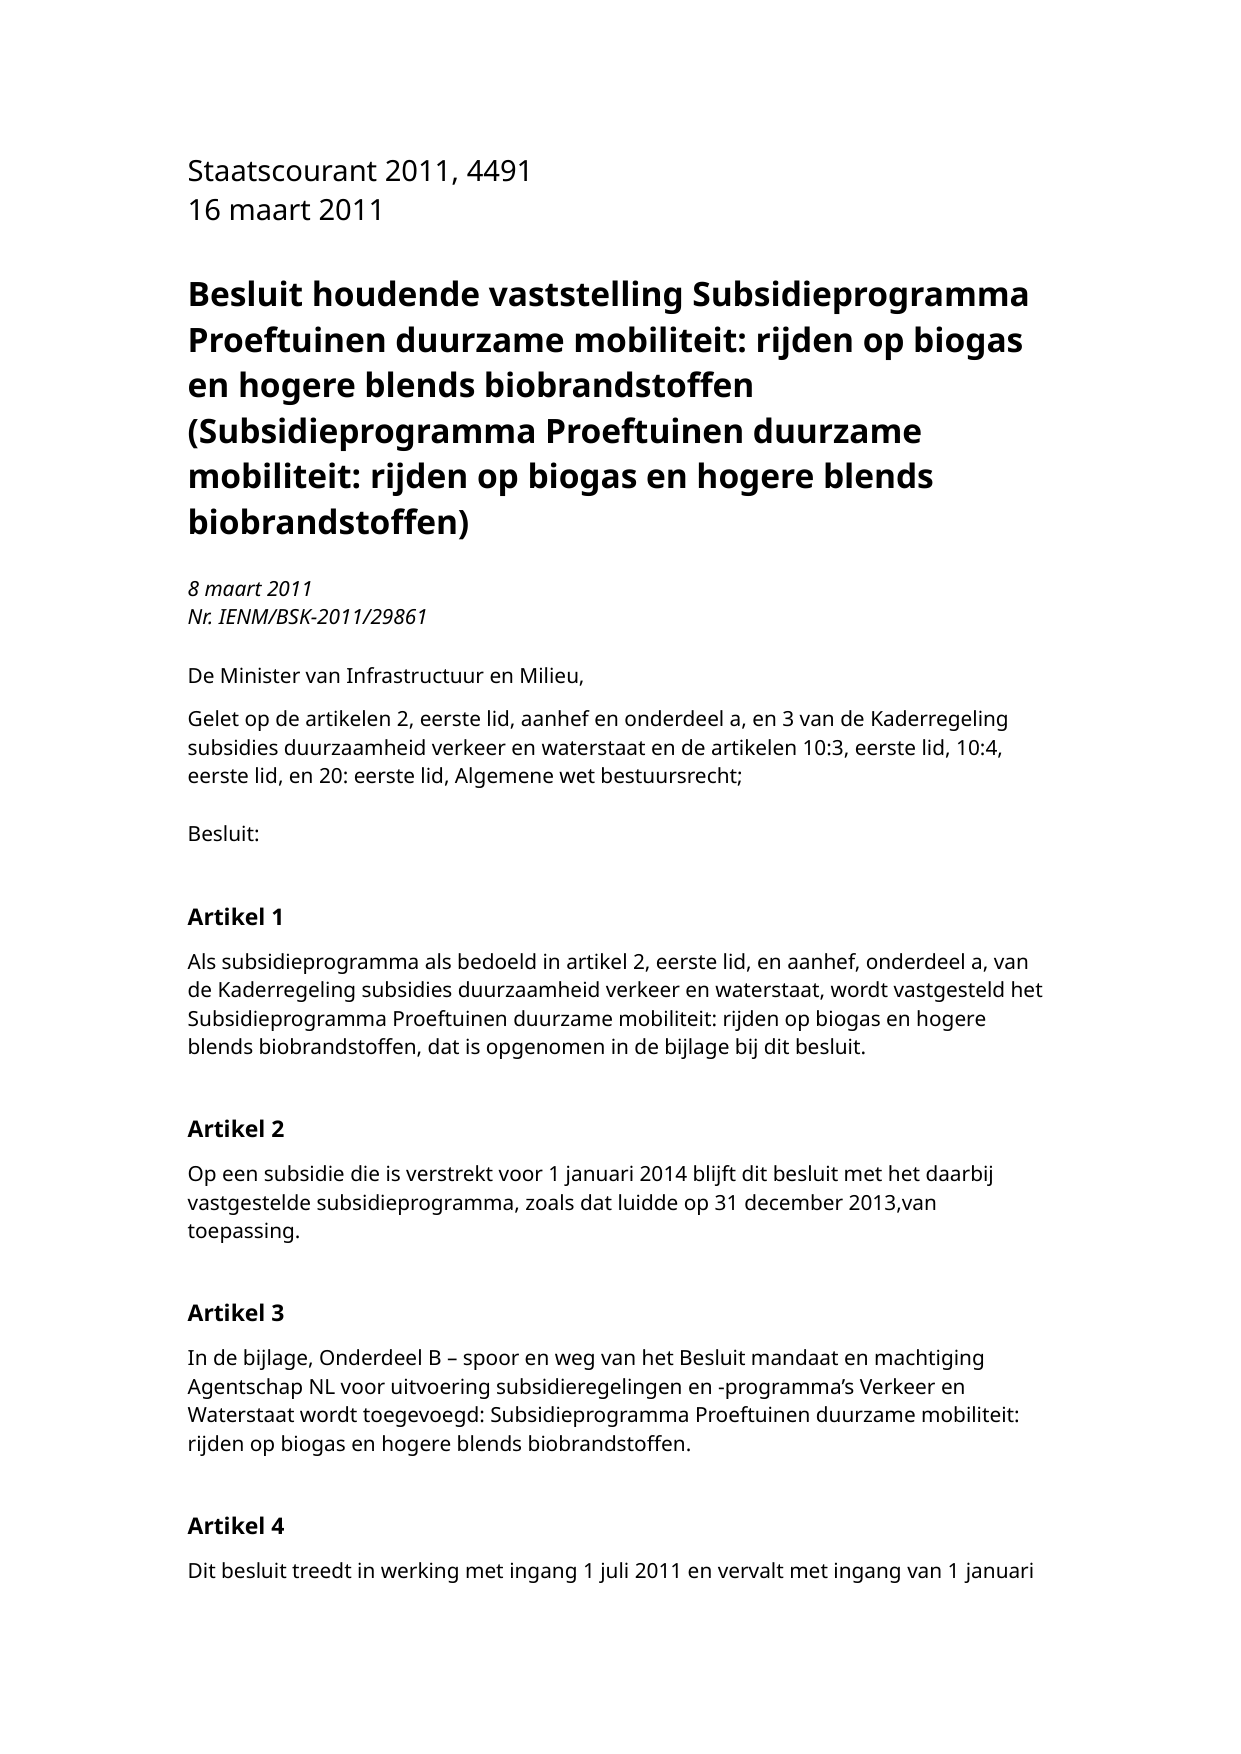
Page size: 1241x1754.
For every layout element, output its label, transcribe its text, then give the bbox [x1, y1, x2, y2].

text 16 maart 2011 [187, 190, 1053, 229]
text Nr. IENM/BSK-2011/29861 [187, 602, 1053, 631]
text In de bijlage, Onderdeel B – spoor en weg van het Besluit mandaat en machtiging Agentschap NL voor uitvoering subsidieregelingen en -programma’s Verkeer en Waterstaat wordt toegevoegd: Subsidieprogramma Proeftuinen duurzame mobiliteit: rijden op biogas en hogere blends biobrandstoffen. [187, 1343, 1053, 1457]
text De Minister van Infrastructuur en Milieu, [187, 661, 1053, 689]
subtitle Artikel 2 [187, 1113, 1053, 1144]
text Besluit: [187, 819, 1053, 848]
subtitle Artikel 4 [187, 1509, 1053, 1541]
text Staatscourant 2011, 4491 [187, 150, 1053, 190]
subtitle Artikel 3 [187, 1297, 1053, 1328]
text Dit besluit treedt in werking met ingang 1 juli 2011 en vervalt met ingang van 1 januari [187, 1556, 1053, 1584]
text Gelet op de artikelen 2, eerste lid, aanhef en onderdeel a, en 3 van de Kaderregeling subsidies duurzaamheid verkeer en waterstaat en de artikelen 10:3, eerste lid, 10:4, eerste lid, en 20: eerste lid, Algemene wet bestuursrecht; [187, 704, 1053, 789]
subtitle Besluit houdende vaststelling Subsidieprogramma Proeftuinen duurzame mobiliteit: rijden op biogas en hogere blends biobrandstoffen (Subsidieprogramma Proeftuinen duurzame mobiliteit: rijden op biogas en hogere blends biobrandstoffen) [187, 271, 1053, 544]
text Op een subsidie die is verstrekt voor 1 januari 2014 blijft dit besluit met het daarbij vastgestelde subsidieprogramma, zoals dat luidde op 31 december 2013,van toepassing. [187, 1159, 1053, 1244]
subtitle Artikel 1 [187, 901, 1053, 932]
text Als subsidieprogramma als bedoeld in artikel 2, eerste lid, en aanhef, onderdeel a, van de Kaderregeling subsidies duurzaamheid verkeer en waterstaat, wordt vastgesteld het Subsidieprogramma Proeftuinen duurzame mobiliteit: rijden op biogas en hogere blends biobrandstoffen, dat is opgenomen in de bijlage bij dit besluit. [187, 947, 1053, 1061]
text 8 maart 2011 [187, 574, 1053, 602]
